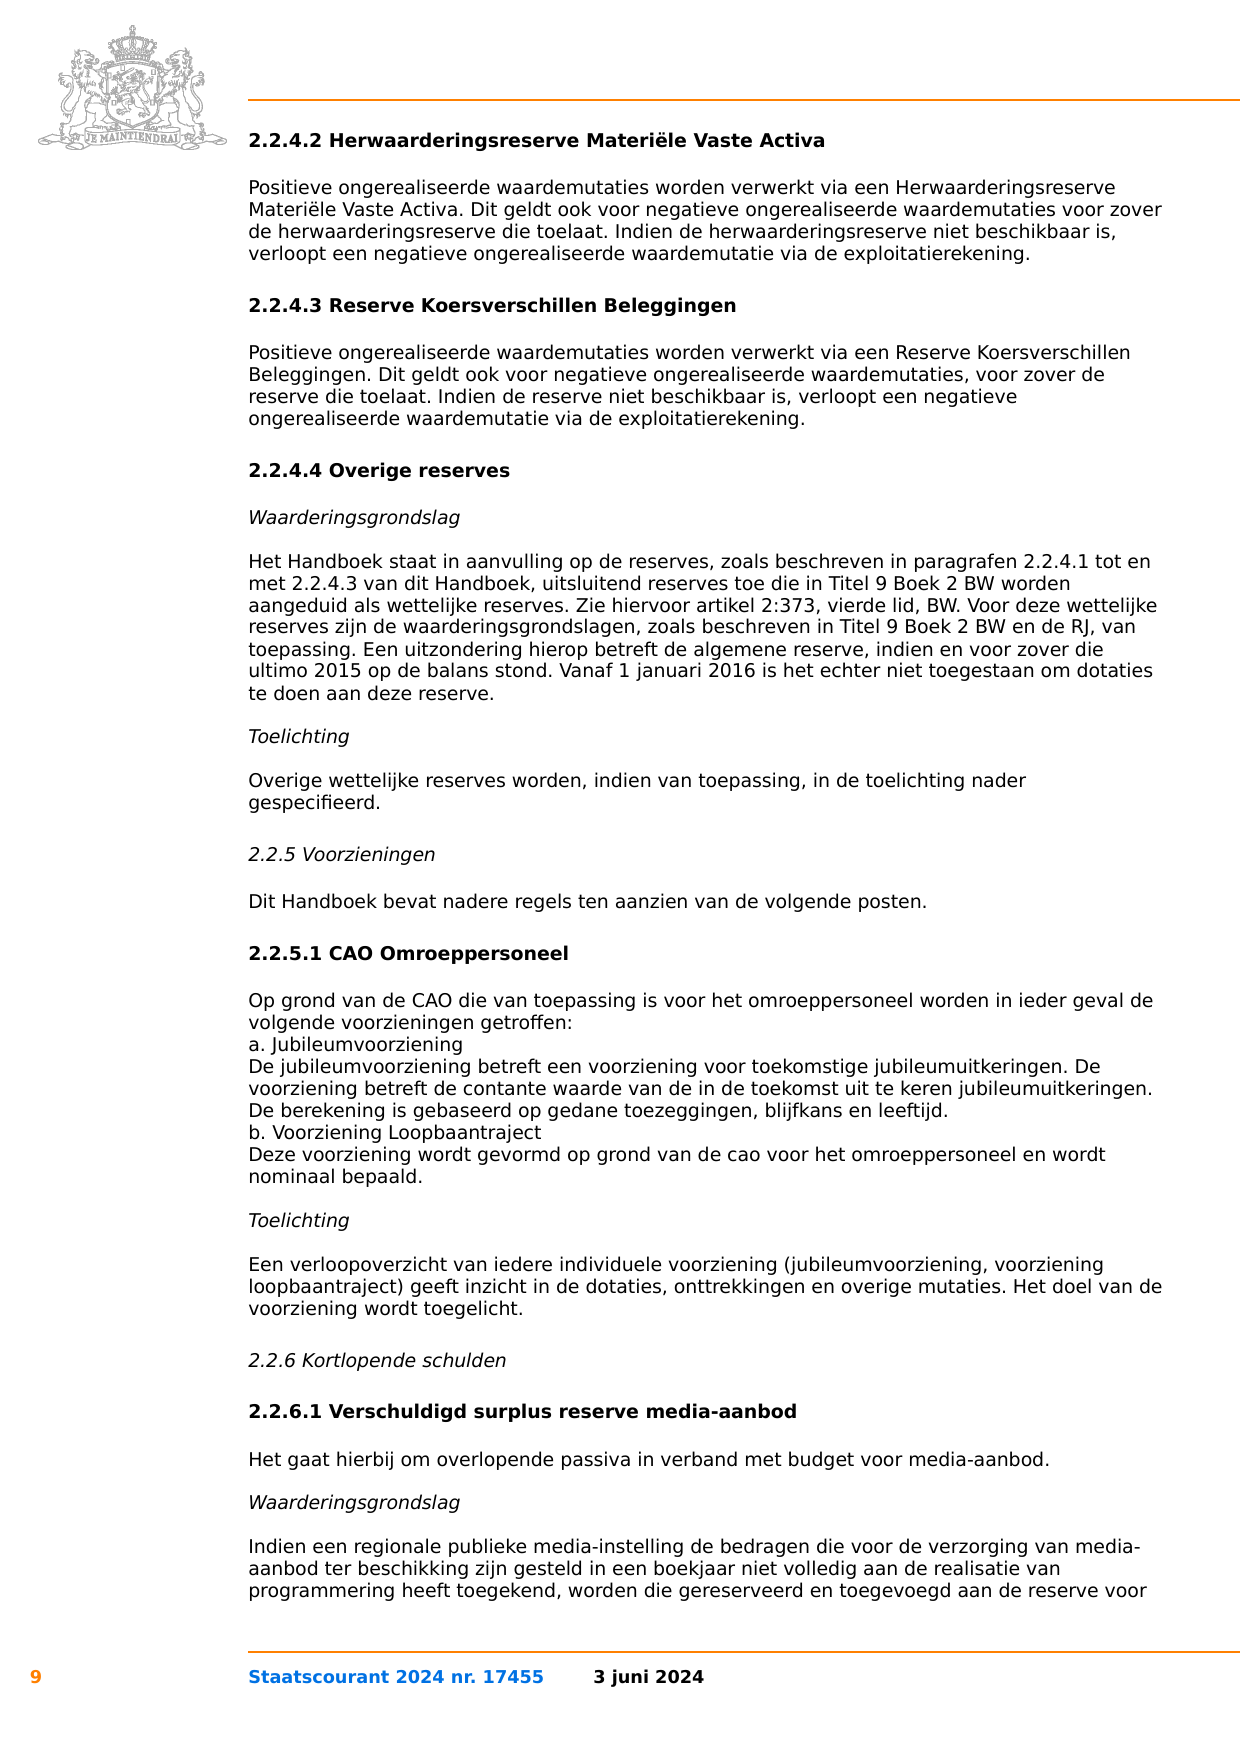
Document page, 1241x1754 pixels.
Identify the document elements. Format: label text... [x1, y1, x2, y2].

text De jubileumvoorziening betreft een voorziening voor toekomstige jubileumuitkeringen. De voorziening betreft de contante waarde van de in de toekomst uit te keren jubileumuitkeringen. De berekening is gebaseerd op gedane toezeggingen, blijfkans en leeftijd. [248, 1056, 1163, 1122]
subtitle Toelichting [248, 1210, 1163, 1232]
text Het gaat hierbij om overlopende passiva in verband met budget voor media-aanbod. [248, 1448, 1163, 1470]
subtitle Waarderingsgrondslag [248, 1492, 1163, 1514]
text a. Jubileumvoorziening [248, 1034, 1163, 1056]
text Op grond van de CAO die van toepassing is voor het omroeppersoneel worden in ieder geval de volgende voorzieningen getroffen: [248, 990, 1163, 1034]
text Dit Handboek bevat nadere regels ten aanzien van de volgende posten. [248, 891, 1163, 913]
subtitle 2.2.5 Voorzieningen [248, 844, 1163, 866]
subtitle 2.2.4.4 Overige reserves [248, 460, 1163, 482]
text Overige wettelijke reserves worden, indien van toepassing, in de toelichting nader gespecifieerd. [248, 770, 1163, 814]
subtitle 2.2.6.1 Verschuldigd surplus reserve media-aanbod [248, 1401, 1163, 1423]
text Positieve ongerealiseerde waardemutaties worden verwerkt via een Herwaarderingsreserve Materiële Vaste Activa. Dit geldt ook voor negatieve ongerealiseerde waardemutaties voor zover de herwaarderingsreserve die toelaat. Indien de herwaarderingsreserve niet beschikbaar is, verloopt een negatieve ongerealiseerde waardemutatie via de exploitatierekening. [248, 177, 1163, 265]
subtitle Waarderingsgrondslag [248, 507, 1163, 529]
subtitle 2.2.4.3 Reserve Koersverschillen Beleggingen [248, 295, 1163, 317]
text Positieve ongerealiseerde waardemutaties worden verwerkt via een Reserve Koersverschillen Beleggingen. Dit geldt ook voor negatieve ongerealiseerde waardemutaties, voor zover de reserve die toelaat. Indien de reserve niet beschikbaar is, verloopt een negatieve ongerealiseerde waardemutatie via de exploitatierekening. [248, 342, 1163, 430]
text b. Voorziening Loopbaantraject [248, 1122, 1163, 1144]
picture [38, 25, 227, 150]
subtitle Toelichting [248, 726, 1163, 748]
subtitle 2.2.6 Kortlopende schulden [248, 1349, 1163, 1371]
subtitle 2.2.5.1 CAO Omroeppersoneel [248, 943, 1163, 965]
text Het Handboek staat in aanvulling op de reserves, zoals beschreven in paragrafen 2.2.4.1 tot en met 2.2.4.3 van dit Handboek, uitsluitend reserves toe die in Titel 9 Boek 2 BW worden aangeduid als wettelijke reserves. Zie hiervoor artikel 2:373, vierde lid, BW. Voor deze wettelijke reserves zijn de waarderingsgrondslagen, zoals beschreven in Titel 9 Boek 2 BW en de RJ, van toepassing. Een uitzondering hierop betreft de algemene reserve, indien en voor zover die ultimo 2015 op de balans stond. Vanaf 1 januari 2016 is het echter niet toegestaan om dotaties te doen aan deze reserve. [248, 551, 1163, 704]
text Deze voorziening wordt gevormd op grond van de cao voor het omroeppersoneel en wordt nominaal bepaald. [248, 1144, 1163, 1188]
subtitle 2.2.4.2 Herwaarderingsreserve Materiële Vaste Activa [248, 130, 1163, 152]
text Een verloopoverzicht van iedere individuele voorziening (jubileumvoorziening, voorziening loopbaantraject) geeft inzicht in de dotaties, onttrekkingen en overige mutaties. Het doel van de voorziening wordt toegelicht. [248, 1253, 1163, 1319]
text Indien een regionale publieke media-instelling de bedragen die voor de verzorging van media-aanbod ter beschikking zijn gesteld in een boekjaar niet volledig aan de realisatie van programmering heeft toegekend, worden die gereserveerd en toegevoegd aan de reserve voor [248, 1536, 1163, 1602]
